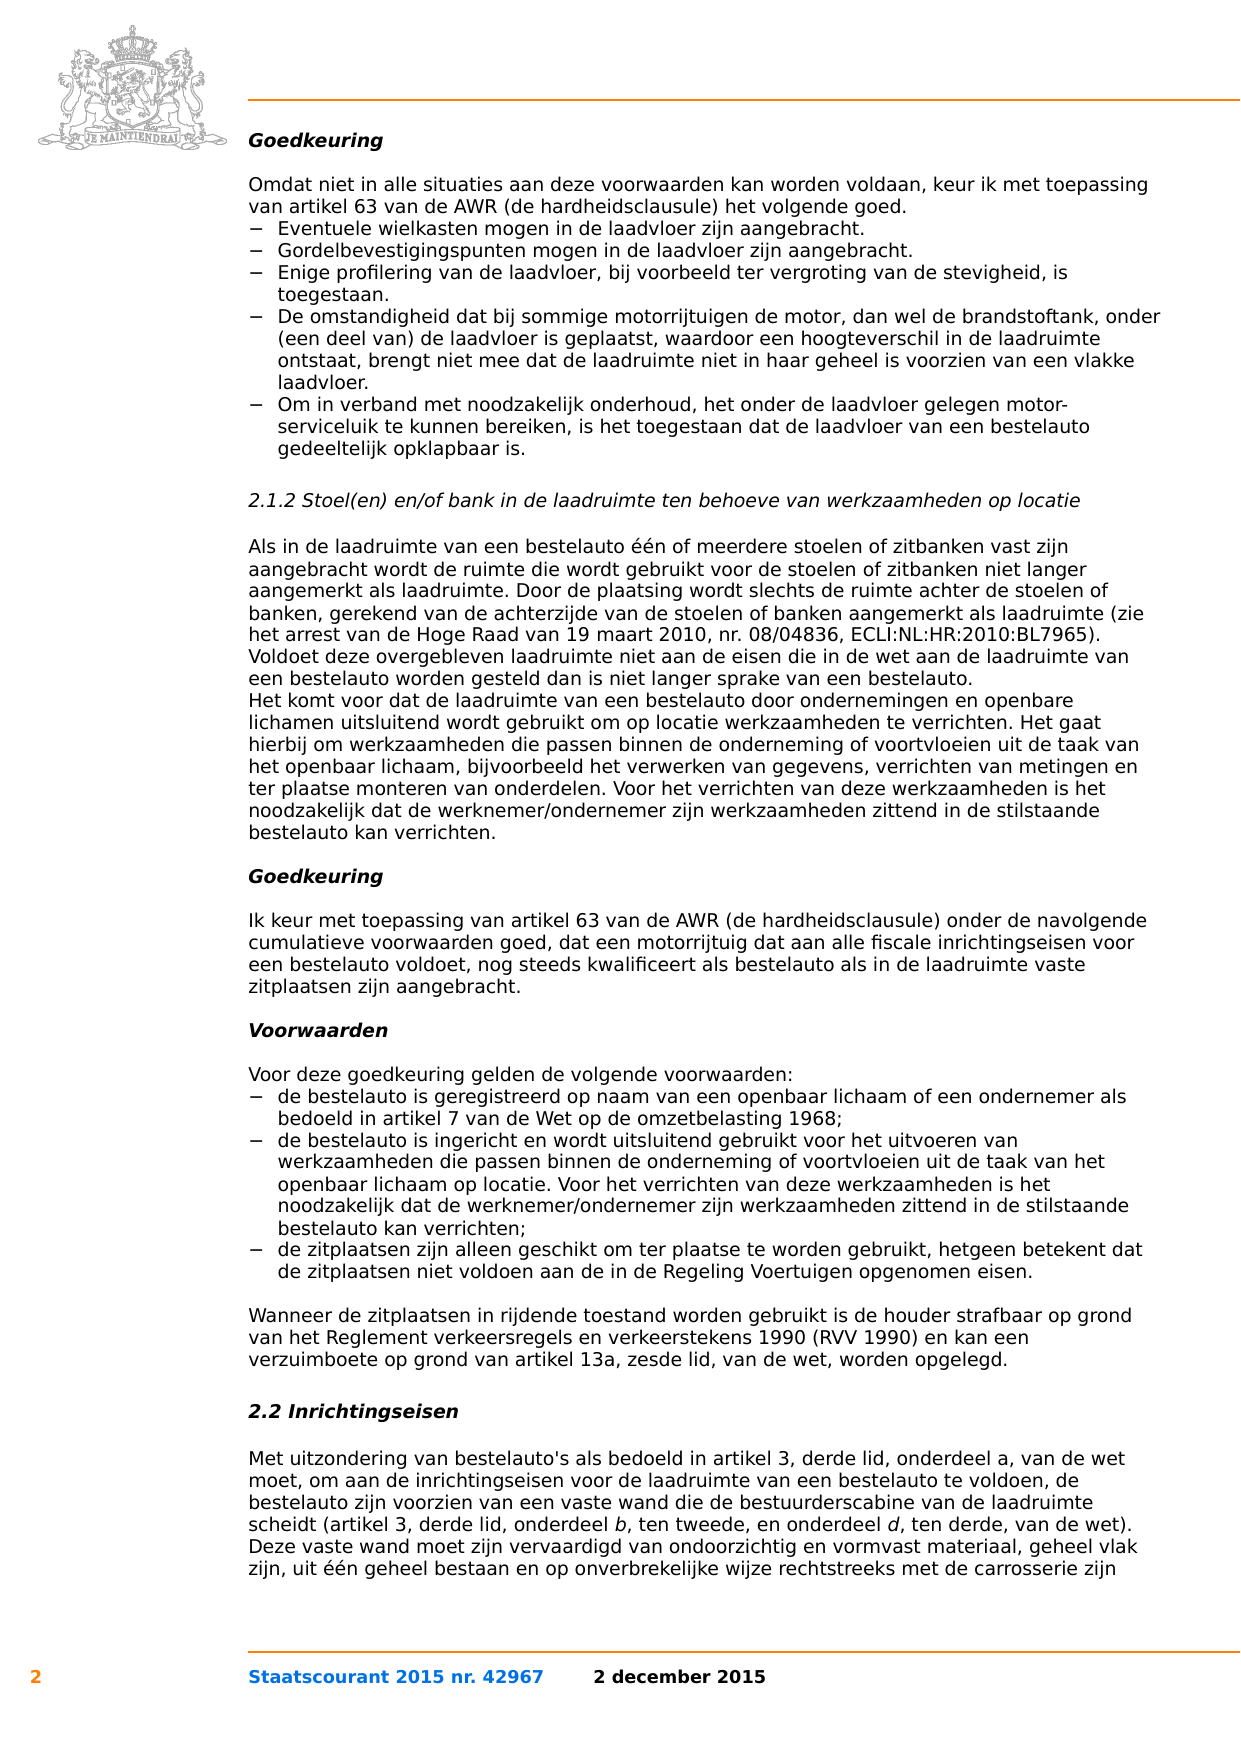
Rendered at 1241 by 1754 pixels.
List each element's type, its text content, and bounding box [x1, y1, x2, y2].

subtitle 2.1.2 Stoel(en) en/of bank in de laadruimte ten behoeve van werkzaamheden op locatie [248, 489, 1163, 511]
text − Eventuele wielkasten mogen in de laadvloer zijn aangebracht. [248, 218, 1163, 240]
subtitle Goedkeuring [248, 866, 1163, 888]
text Wanneer de zitplaatsen in rijdende toestand worden gebruikt is de houder strafbaar op grond van het Reglement verkeersregels en verkeerstekens 1990 (RVV 1990) en kan een verzuimboete op grond van artikel 13a, zesde lid, van de wet, worden opgelegd. [248, 1305, 1163, 1371]
text Omdat niet in alle situaties aan deze voorwaarden kan worden voldaan, keur ik met toepassing van artikel 63 van de AWR (de hardheidsclausule) het volgende goed. [248, 174, 1163, 218]
text − de zitplaatsen zijn alleen geschikt om ter plaatse te worden gebruikt, hetgeen betekent dat de zitplaatsen niet voldoen aan de in de Regeling Voertuigen opgenomen eisen. [248, 1239, 1163, 1283]
text − de bestelauto is geregistreerd op naam van een openbaar lichaam of een ondernemer als bedoeld in artikel 7 van de Wet op de omzetbelasting 1968; [248, 1086, 1163, 1129]
subtitle Voorwaarden [248, 1020, 1163, 1042]
subtitle 2.2 Inrichtingseisen [248, 1401, 1163, 1423]
text Ik keur met toepassing van artikel 63 van de AWR (de hardheidsclausule) onder de navolgende cumulatieve voorwaarden goed, dat een motorrijtuig dat aan alle fiscale inrichtingseisen voor een bestelauto voldoet, nog steeds kwalificeert als bestelauto als in de laadruimte vaste zitplaatsen zijn aangebracht. [248, 910, 1163, 998]
text − Gordelbevestigingspunten mogen in de laadvloer zijn aangebracht. [248, 240, 1163, 262]
text Met uitzondering van bestelauto's als bedoeld in artikel 3, derde lid, onderdeel a, van de wet moet, om aan de inrichtingseisen voor de laadruimte van een bestelauto te voldoen, de bestelauto zijn voorzien van een vaste wand die de bestuurderscabine van de laadruimte scheidt (artikel 3, derde lid, onderdeel b, ten tweede, en onderdeel d, ten derde, van de wet). Deze vaste wand moet zijn vervaardigd van ondoorzichtig en vormvast materiaal, geheel vlak zijn, uit één geheel bestaan en op onverbrekelijke wijze rechtstreeks met de carrosserie zijn [248, 1448, 1163, 1580]
text Voor deze goedkeuring gelden de volgende voorwaarden: [248, 1063, 1163, 1086]
picture [38, 25, 227, 150]
text − De omstandigheid dat bij sommige motorrijtuigen de motor, dan wel de brandstoftank, onder (een deel van) de laadvloer is geplaatst, waardoor een hoogteverschil in de laadruimte ontstaat, brengt niet mee dat de laadruimte niet in haar geheel is voorzien van een vlakke laadvloer. [248, 306, 1163, 393]
text Als in de laadruimte van een bestelauto één of meerdere stoelen of zitbanken vast zijn aangebracht wordt de ruimte die wordt gebruikt voor de stoelen of zitbanken niet langer aangemerkt als laadruimte. Door de plaatsing wordt slechts de ruimte achter de stoelen of banken, gerekend van de achterzijde van de stoelen of banken aangemerkt als laadruimte (zie het arrest van de Hoge Raad van 19 maart 2010, nr. 08/04836, ECLI:NL:HR:2010:BL7965). Voldoet deze overgebleven laadruimte niet aan de eisen die in de wet aan de laadruimte van een bestelauto worden gesteld dan is niet langer sprake van een bestelauto. [248, 536, 1163, 690]
text − Enige profilering van de laadvloer, bij voorbeeld ter vergroting van de stevigheid, is toegestaan. [248, 262, 1163, 306]
text − de bestelauto is ingericht en wordt uitsluitend gebruikt voor het uitvoeren van werkzaamheden die passen binnen de onderneming of voortvloeien uit de taak van het openbaar lichaam op locatie. Voor het verrichten van deze werkzaamheden is het noodzakelijk dat de werknemer/ondernemer zijn werkzaamheden zittend in de stilstaande bestelauto kan verrichten; [248, 1129, 1163, 1239]
subtitle Goedkeuring [248, 130, 1163, 152]
text − Om in verband met noodzakelijk onderhoud, het onder de laadvloer gelegen motor-serviceluik te kunnen bereiken, is het toegestaan dat de laadvloer van een bestelauto gedeeltelijk opklapbaar is. [248, 393, 1163, 459]
text Het komt voor dat de laadruimte van een bestelauto door ondernemingen en openbare lichamen uitsluitend wordt gebruikt om op locatie werkzaamheden te verrichten. Het gaat hierbij om werkzaamheden die passen binnen de onderneming of voortvloeien uit de taak van het openbaar lichaam, bijvoorbeeld het verwerken van gegevens, verrichten van metingen en ter plaatse monteren van onderdelen. Voor het verrichten van deze werkzaamheden is het noodzakelijk dat de werknemer/ondernemer zijn werkzaamheden zittend in de stilstaande bestelauto kan verrichten. [248, 690, 1163, 844]
